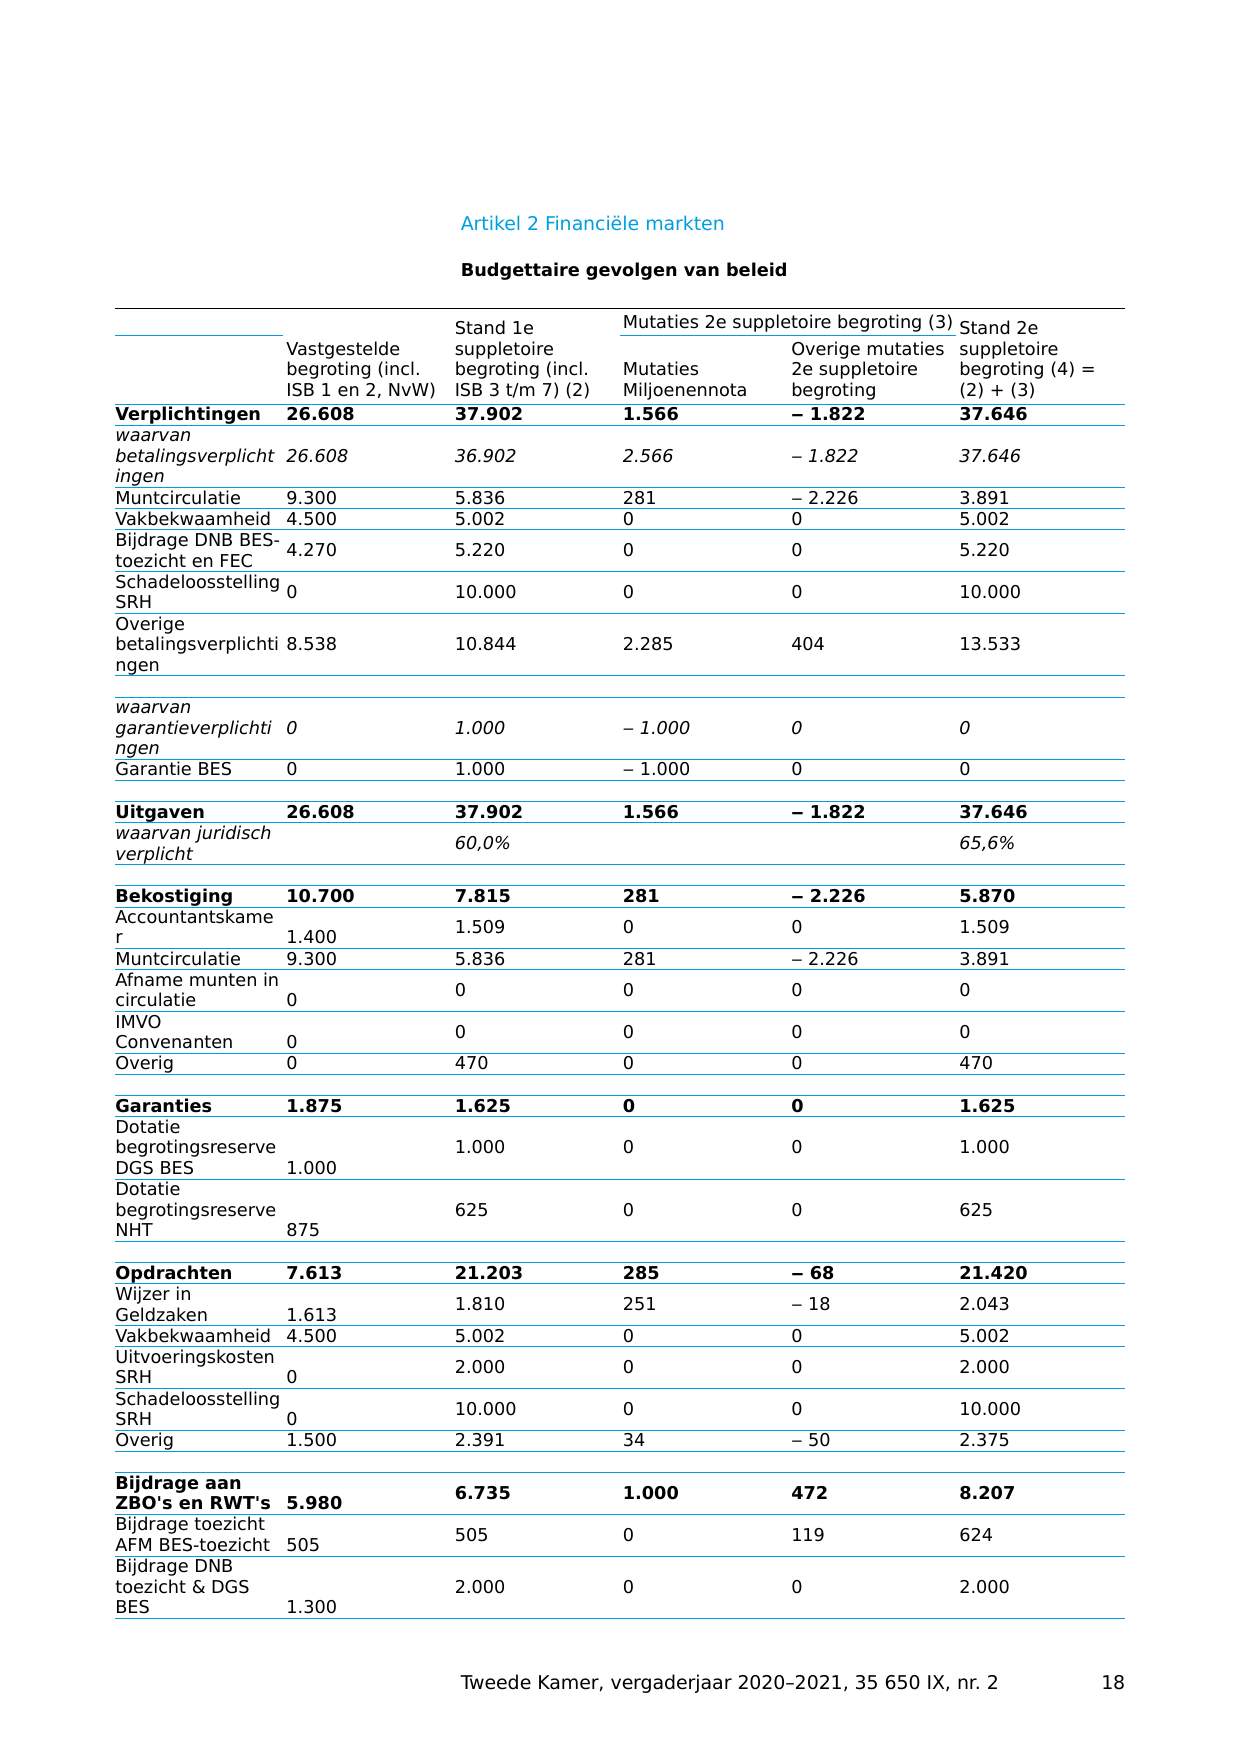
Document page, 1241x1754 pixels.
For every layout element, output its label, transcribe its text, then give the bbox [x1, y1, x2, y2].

table_cell 10.000 [956, 1389, 1125, 1430]
table_cell 0 [788, 1389, 956, 1430]
table_cell 4.500 [283, 1326, 452, 1346]
table_cell 37.902 [452, 405, 620, 425]
table_cell 470 [452, 1054, 620, 1074]
table_cell 1.509 [452, 908, 620, 948]
table_cell 1.000 [452, 760, 620, 780]
table_cell 0 [956, 970, 1125, 1011]
table_cell 2.043 [956, 1284, 1125, 1325]
table_cell 0 [788, 970, 956, 1011]
table_cell [620, 865, 788, 885]
table_cell 65,6% [956, 823, 1125, 864]
table_cell [788, 1075, 956, 1095]
table_cell 0 [788, 698, 956, 759]
table_cell Bijdrage toezicht AFM BES-toezicht [115, 1515, 283, 1556]
table_cell 1.509 [956, 908, 1125, 948]
table_cell Vakbekwaamheid [115, 509, 283, 529]
table_cell 251 [620, 1284, 788, 1325]
table_cell 0 [620, 1347, 788, 1388]
table_cell [956, 781, 1125, 801]
table_cell 2.000 [452, 1347, 620, 1388]
table_cell [788, 676, 956, 696]
table_cell 2.566 [620, 426, 788, 487]
table_cell [620, 823, 788, 864]
table_cell 875 [283, 1180, 452, 1241]
table_cell 5.836 [452, 488, 620, 508]
table_cell 285 [620, 1263, 788, 1283]
table_cell 0 [283, 1054, 452, 1074]
table_cell Stand 2e suppletoire begroting (4) = (2) + (3) [956, 309, 1125, 403]
table_cell 37.902 [452, 802, 620, 822]
table_cell 1.625 [452, 1096, 620, 1116]
table_cell 472 [788, 1473, 956, 1514]
table_cell [788, 1242, 956, 1262]
table_cell 0 [788, 1180, 956, 1241]
table_cell 37.646 [956, 426, 1125, 487]
table_cell Uitgaven [115, 802, 283, 822]
table_cell 470 [956, 1054, 1125, 1074]
table_cell 0 [283, 1347, 452, 1388]
table_cell 4.500 [283, 509, 452, 529]
table_cell 0 [788, 1096, 956, 1116]
table_cell 37.646 [956, 405, 1125, 425]
table_cell 5.836 [452, 949, 620, 969]
table_cell 0 [956, 760, 1125, 780]
table_cell ‒ 2.226 [788, 488, 956, 508]
table_cell 2.285 [620, 614, 788, 675]
table_cell 5.220 [452, 530, 620, 571]
table_cell 119 [788, 1515, 956, 1556]
table_cell 0 [956, 698, 1125, 759]
table_cell 3.891 [956, 949, 1125, 969]
table_cell [788, 823, 956, 864]
table_cell 0 [620, 1117, 788, 1179]
table_cell 1.000 [956, 1117, 1125, 1179]
table_cell [115, 781, 283, 801]
table_cell 0 [788, 1117, 956, 1179]
table_cell [956, 1242, 1125, 1262]
table_cell 281 [620, 886, 788, 906]
table_cell Vakbekwaamheid [115, 1326, 283, 1346]
table_cell [620, 1452, 788, 1472]
table_cell 0 [620, 970, 788, 1011]
table_cell 4.270 [283, 530, 452, 571]
table_cell 1.000 [452, 698, 620, 759]
table_cell Mutaties 2e suppletoire begroting (3) [620, 309, 956, 335]
table_cell [283, 781, 452, 801]
table_cell [620, 1075, 788, 1095]
table_cell ‒ 2.226 [788, 949, 956, 969]
table_cell 1.000 [452, 1117, 620, 1179]
table_cell [115, 336, 283, 403]
table_cell 281 [620, 488, 788, 508]
table_cell 0 [620, 1389, 788, 1430]
table_cell ‒ 68 [788, 1263, 956, 1283]
table_cell 1.000 [283, 1117, 452, 1179]
table_cell 1.613 [283, 1284, 452, 1325]
table_cell 0 [620, 509, 788, 529]
table_cell 3.891 [956, 488, 1125, 508]
table_cell 0 [788, 760, 956, 780]
table_cell 0 [788, 1326, 956, 1346]
table_cell 1.000 [620, 1473, 788, 1514]
table_cell 5.870 [956, 886, 1125, 906]
table_cell ‒ 18 [788, 1284, 956, 1325]
table_cell ‒ 50 [788, 1431, 956, 1451]
table_cell [620, 781, 788, 801]
table_cell 1.625 [956, 1096, 1125, 1116]
table_cell 0 [283, 572, 452, 613]
table_cell Verplichtingen [115, 405, 283, 425]
table_cell [788, 781, 956, 801]
table_cell Schadeloosstelling SRH [115, 1389, 283, 1430]
table_cell 0 [788, 572, 956, 613]
table_cell Mutaties Miljoenennota [620, 336, 788, 403]
table_cell [115, 1075, 283, 1095]
table_cell Afname munten in circulatie [115, 970, 283, 1011]
table_cell 404 [788, 614, 956, 675]
table_cell 0 [788, 509, 956, 529]
table_cell 1.400 [283, 908, 452, 948]
table_cell 1.500 [283, 1431, 452, 1451]
table_cell [452, 1452, 620, 1472]
table_cell 0 [283, 970, 452, 1011]
table_cell 7.613 [283, 1263, 452, 1283]
table_cell [788, 1452, 956, 1472]
table_cell Garanties [115, 1096, 283, 1116]
table_cell 0 [620, 1326, 788, 1346]
table_cell 10.700 [283, 886, 452, 906]
table_cell 1.810 [452, 1284, 620, 1325]
table_cell 5.980 [283, 1473, 452, 1514]
table_cell 5.002 [452, 509, 620, 529]
table_cell waarvan juridisch verplicht [115, 823, 283, 864]
table_cell [620, 676, 788, 696]
table_cell Muntcirculatie [115, 949, 283, 969]
table_cell 625 [452, 1180, 620, 1241]
table_cell 1.300 [283, 1557, 452, 1618]
table_cell ‒ 1.000 [620, 698, 788, 759]
table_cell 505 [283, 1515, 452, 1556]
table_cell 5.002 [956, 509, 1125, 529]
table_cell ‒ 1.000 [620, 760, 788, 780]
table_cell 21.420 [956, 1263, 1125, 1283]
table_cell Dotatie begrotingsreserve NHT [115, 1180, 283, 1241]
table_cell [283, 865, 452, 885]
table_cell [283, 676, 452, 696]
table_cell 37.646 [956, 802, 1125, 822]
table_cell Muntcirculatie [115, 488, 283, 508]
table_cell [956, 865, 1125, 885]
table_cell Overige mutaties 2e suppletoire begroting [788, 336, 956, 403]
table_cell [452, 865, 620, 885]
table_cell Dotatie begrotingsreserve DGS BES [115, 1117, 283, 1179]
table_cell [452, 1075, 620, 1095]
table_cell 2.391 [452, 1431, 620, 1451]
table_cell 1.566 [620, 405, 788, 425]
table_cell [283, 1452, 452, 1472]
table_cell 0 [283, 760, 452, 780]
table_cell 2.000 [452, 1557, 620, 1618]
table_header Tabel 8 Budgettaire gevolgen van beleid artikel 2 Financiële markten (bedragen x € 1.000) [115, 283, 1125, 308]
table_cell [452, 1242, 620, 1262]
table_cell [452, 676, 620, 696]
table_cell 2.000 [956, 1347, 1125, 1388]
table_cell [283, 1075, 452, 1095]
table_cell 0 [788, 1347, 956, 1388]
table_cell Bijdrage DNB BES-toezicht en FEC [115, 530, 283, 571]
table_cell 9.300 [283, 949, 452, 969]
text Budgettaire gevolgen van beleid [461, 258, 1125, 281]
table_cell 1.566 [620, 802, 788, 822]
table_cell Bijdrage aan ZBO's en RWT's [115, 1473, 283, 1514]
table_cell 13.533 [956, 614, 1125, 675]
table_cell Opdrachten [115, 1263, 283, 1283]
table_cell 0 [788, 908, 956, 948]
table_cell [620, 1242, 788, 1262]
table_cell 2.000 [956, 1557, 1125, 1618]
table_cell 1.875 [283, 1096, 452, 1116]
table_cell 0 [620, 1096, 788, 1116]
table_cell 0 [620, 1054, 788, 1074]
table_cell 8.538 [283, 614, 452, 675]
table_cell 36.902 [452, 426, 620, 487]
table_cell [115, 865, 283, 885]
table_cell 9.300 [283, 488, 452, 508]
table_cell 6.735 [452, 1473, 620, 1514]
table_cell 10.844 [452, 614, 620, 675]
table_cell ‒ 1.822 [788, 405, 956, 425]
table_cell 0 [620, 530, 788, 571]
table_cell 0 [283, 698, 452, 759]
table_cell [956, 1075, 1125, 1095]
table_cell 5.220 [956, 530, 1125, 571]
table_cell [115, 676, 283, 696]
table_cell 34 [620, 1431, 788, 1451]
table_cell 7.815 [452, 886, 620, 906]
table_cell 0 [452, 1012, 620, 1053]
table_cell 0 [283, 1012, 452, 1053]
table_cell [956, 676, 1125, 696]
table_cell [956, 1452, 1125, 1472]
table_cell [788, 865, 956, 885]
table_cell 10.000 [452, 572, 620, 613]
table_cell 0 [620, 572, 788, 613]
table_cell 21.203 [452, 1263, 620, 1283]
table_cell Vastgestelde begroting (incl. ISB 1 en 2, NvW) [283, 309, 452, 403]
table_cell [115, 309, 283, 335]
table_cell Garantie BES [115, 760, 283, 780]
table_cell 0 [788, 530, 956, 571]
table_cell [283, 823, 452, 864]
table_cell 281 [620, 949, 788, 969]
table_cell 26.608 [283, 802, 452, 822]
table_cell 5.002 [956, 1326, 1125, 1346]
table_cell Wijzer in Geldzaken [115, 1284, 283, 1325]
table_cell 0 [620, 908, 788, 948]
table_cell ‒ 1.822 [788, 426, 956, 487]
table_cell 10.000 [956, 572, 1125, 613]
table_cell 0 [956, 1012, 1125, 1053]
table_cell [115, 1242, 283, 1262]
table_cell 0 [788, 1557, 956, 1618]
table_cell Accountantskamer [115, 908, 283, 948]
table_cell 10.000 [452, 1389, 620, 1430]
table_cell Overig [115, 1431, 283, 1451]
table_cell 26.608 [283, 426, 452, 487]
table_cell Overige betalingsverplichtingen [115, 614, 283, 675]
table_cell 0 [620, 1557, 788, 1618]
table_cell 26.608 [283, 405, 452, 425]
table_cell 0 [620, 1012, 788, 1053]
table_cell Bijdrage DNB toezicht & DGS BES [115, 1557, 283, 1618]
table_cell 0 [452, 970, 620, 1011]
table_cell Bekostiging [115, 886, 283, 906]
table_cell 0 [283, 1389, 452, 1430]
table_cell 624 [956, 1515, 1125, 1556]
table_cell 505 [452, 1515, 620, 1556]
table_cell 0 [620, 1180, 788, 1241]
table_cell Uitvoeringskosten SRH [115, 1347, 283, 1388]
title Artikel 2 Financiële markten [461, 213, 1125, 235]
table_cell ‒ 2.226 [788, 886, 956, 906]
table_cell Schadeloosstelling SRH [115, 572, 283, 613]
table_cell Stand 1e suppletoire begroting (incl. ISB 3 t/m 7) (2) [452, 309, 620, 403]
table_cell [452, 781, 620, 801]
table_cell IMVO Convenanten [115, 1012, 283, 1053]
table_cell waarvan garantieverplichtingen [115, 698, 283, 759]
table_cell 0 [620, 1515, 788, 1556]
table_cell 8.207 [956, 1473, 1125, 1514]
table_cell [283, 1242, 452, 1262]
table_cell ‒ 1.822 [788, 802, 956, 822]
table_cell [115, 1452, 283, 1472]
table_cell 60,0% [452, 823, 620, 864]
table_cell 5.002 [452, 1326, 620, 1346]
table_cell 625 [956, 1180, 1125, 1241]
table_cell waarvan betalingsverplichtingen [115, 426, 283, 487]
table_cell 0 [788, 1012, 956, 1053]
table_cell Overig [115, 1054, 283, 1074]
table_cell 2.375 [956, 1431, 1125, 1451]
table_cell 0 [788, 1054, 956, 1074]
